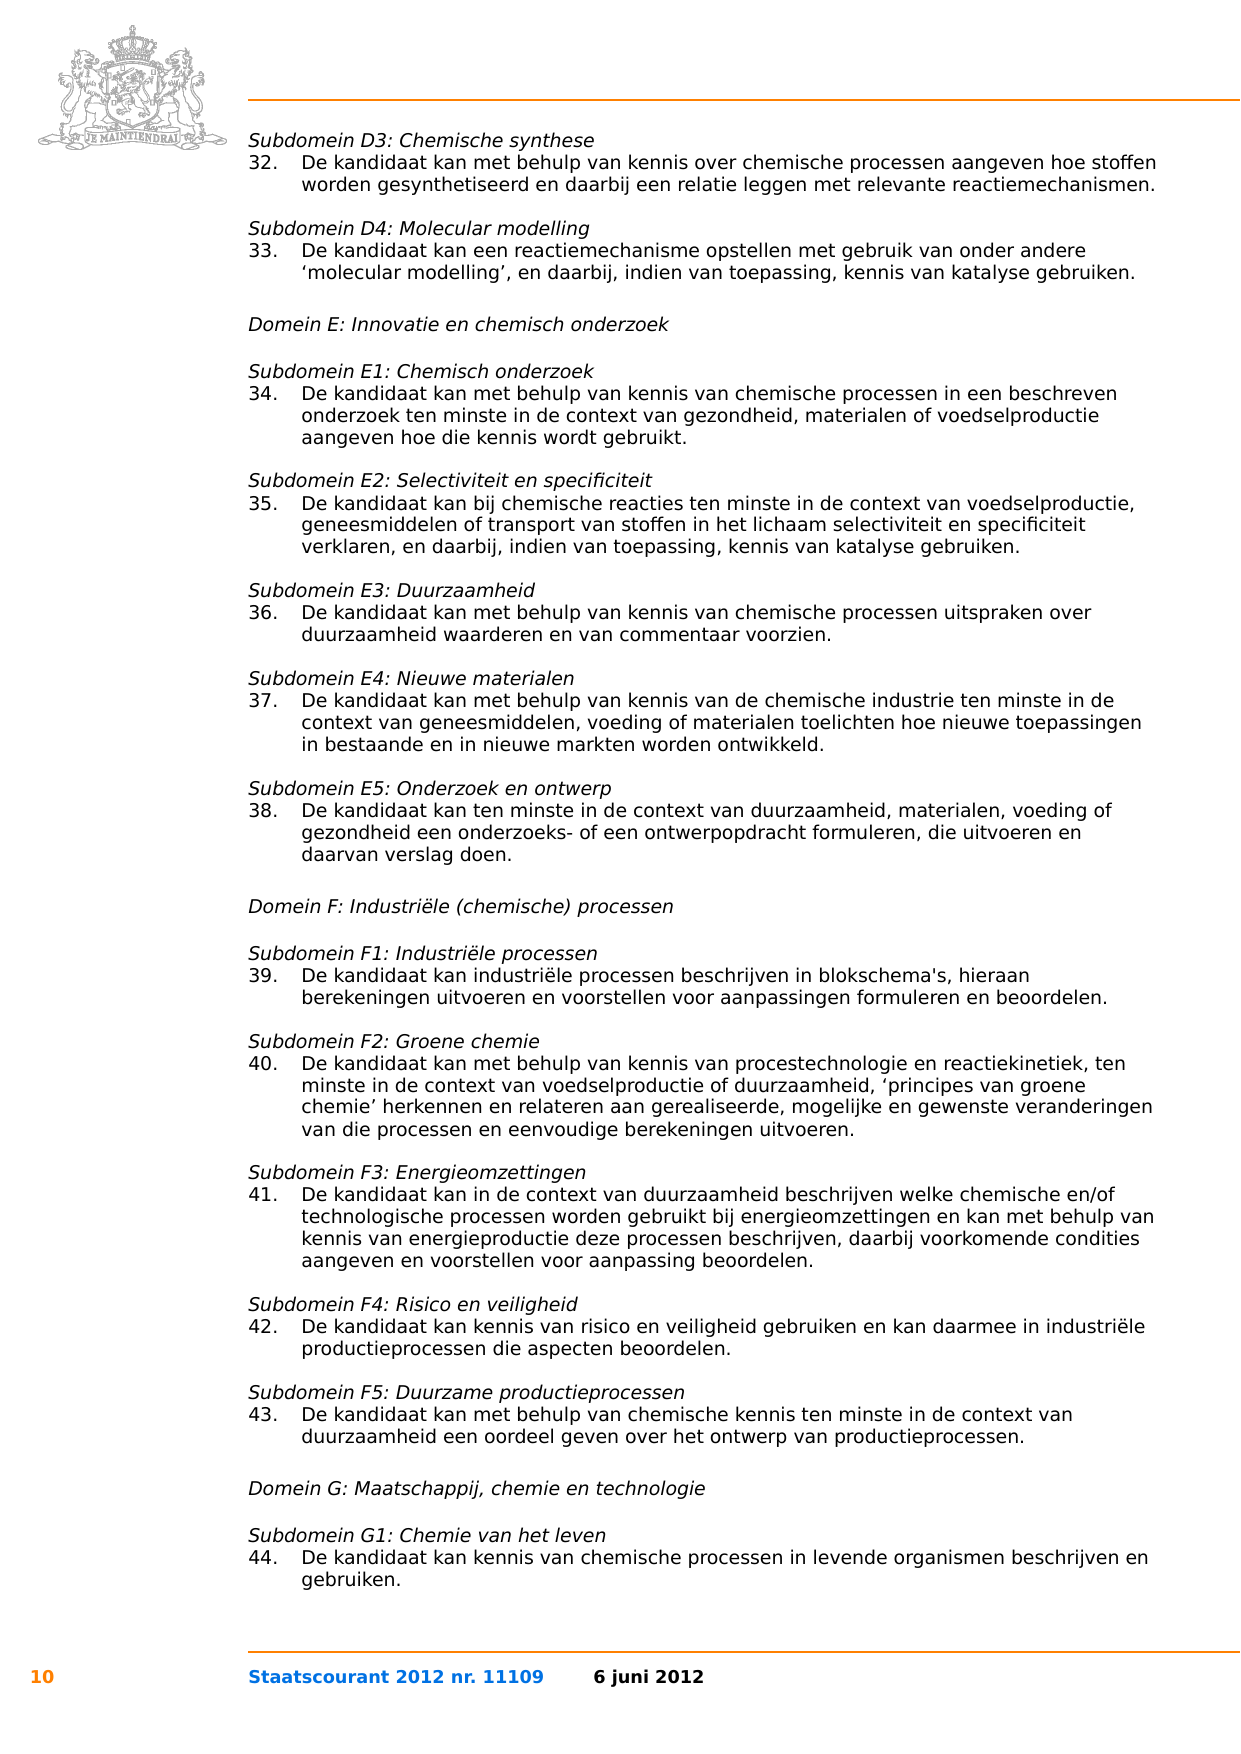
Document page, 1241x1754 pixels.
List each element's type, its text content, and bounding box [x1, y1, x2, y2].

subtitle Subdomein F2: Groene chemie [248, 1031, 1163, 1052]
picture [38, 25, 227, 150]
text 37. De kandidaat kan met behulp van kennis van de chemische industrie ten minste in de context van geneesmiddelen, voeding of materialen toelichten hoe nieuwe toepassingen in bestaande en in nieuwe markten worden ontwikkeld. [248, 690, 1163, 756]
text 40. De kandidaat kan met behulp van kennis van procestechnologie en reactiekinetiek, ten minste in de context van voedselproductie of duurzaamheid, ‘principes van groene chemie’ herkennen en relateren aan gerealiseerde, mogelijke en gewenste veranderingen van die processen en eenvoudige berekeningen uitvoeren. [248, 1052, 1163, 1140]
subtitle Subdomein D4: Molecular modelling [248, 218, 1163, 240]
subtitle Subdomein F3: Energieomzettingen [248, 1162, 1163, 1184]
text 34. De kandidaat kan met behulp van kennis van chemische processen in een beschreven onderzoek ten minste in de context van gezondheid, materialen of voedselproductie aangeven hoe die kennis wordt gebruikt. [248, 383, 1163, 448]
subtitle Domein E: Innovatie en chemisch onderzoek [248, 314, 1163, 336]
subtitle Subdomein F4: Risico en veiligheid [248, 1294, 1163, 1316]
text 33. De kandidaat kan een reactiemechanisme opstellen met gebruik van onder andere ‘molecular modelling’, en daarbij, indien van toepassing, kennis van katalyse gebruiken. [248, 240, 1163, 284]
subtitle Subdomein E4: Nieuwe materialen [248, 668, 1163, 690]
subtitle Subdomein E1: Chemisch onderzoek [248, 361, 1163, 383]
subtitle Domein F: Industriële (chemische) processen [248, 896, 1163, 918]
subtitle Domein G: Maatschappij, chemie en technologie [248, 1478, 1163, 1500]
text 41. De kandidaat kan in de context van duurzaamheid beschrijven welke chemische en/of technologische processen worden gebruikt bij energieomzettingen en kan met behulp van kennis van energieproductie deze processen beschrijven, daarbij voorkomende condities aangeven en voorstellen voor aanpassing beoordelen. [248, 1184, 1163, 1272]
text 35. De kandidaat kan bij chemische reacties ten minste in de context van voedselproductie, geneesmiddelen of transport van stoffen in het lichaam selectiviteit en specificiteit verklaren, en daarbij, indien van toepassing, kennis van katalyse gebruiken. [248, 492, 1163, 558]
subtitle Subdomein E5: Onderzoek en ontwerp [248, 778, 1163, 800]
text 32. De kandidaat kan met behulp van kennis over chemische processen aangeven hoe stoffen worden gesynthetiseerd en daarbij een relatie leggen met relevante reactiemechanismen. [248, 152, 1163, 196]
subtitle Subdomein G1: Chemie van het leven [248, 1525, 1163, 1547]
subtitle Subdomein F1: Industriële processen [248, 943, 1163, 965]
text 38. De kandidaat kan ten minste in de context van duurzaamheid, materialen, voeding of gezondheid een onderzoeks- of een ontwerpopdracht formuleren, die uitvoeren en daarvan verslag doen. [248, 800, 1163, 866]
text 43. De kandidaat kan met behulp van chemische kennis ten minste in de context van duurzaamheid een oordeel geven over het ontwerp van productieprocessen. [248, 1404, 1163, 1448]
subtitle Subdomein F5: Duurzame productieprocessen [248, 1382, 1163, 1404]
subtitle Subdomein E3: Duurzaamheid [248, 580, 1163, 602]
text 36. De kandidaat kan met behulp van kennis van chemische processen uitspraken over duurzaamheid waarderen en van commentaar voorzien. [248, 602, 1163, 646]
subtitle Subdomein D3: Chemische synthese [248, 130, 1163, 152]
text 42. De kandidaat kan kennis van risico en veiligheid gebruiken en kan daarmee in industriële productieprocessen die aspecten beoordelen. [248, 1316, 1163, 1360]
text 39. De kandidaat kan industriële processen beschrijven in blokschema's, hieraan berekeningen uitvoeren en voorstellen voor aanpassingen formuleren en beoordelen. [248, 965, 1163, 1009]
subtitle Subdomein E2: Selectiviteit en specificiteit [248, 470, 1163, 492]
text 44. De kandidaat kan kennis van chemische processen in levende organismen beschrijven en gebruiken. [248, 1547, 1163, 1591]
